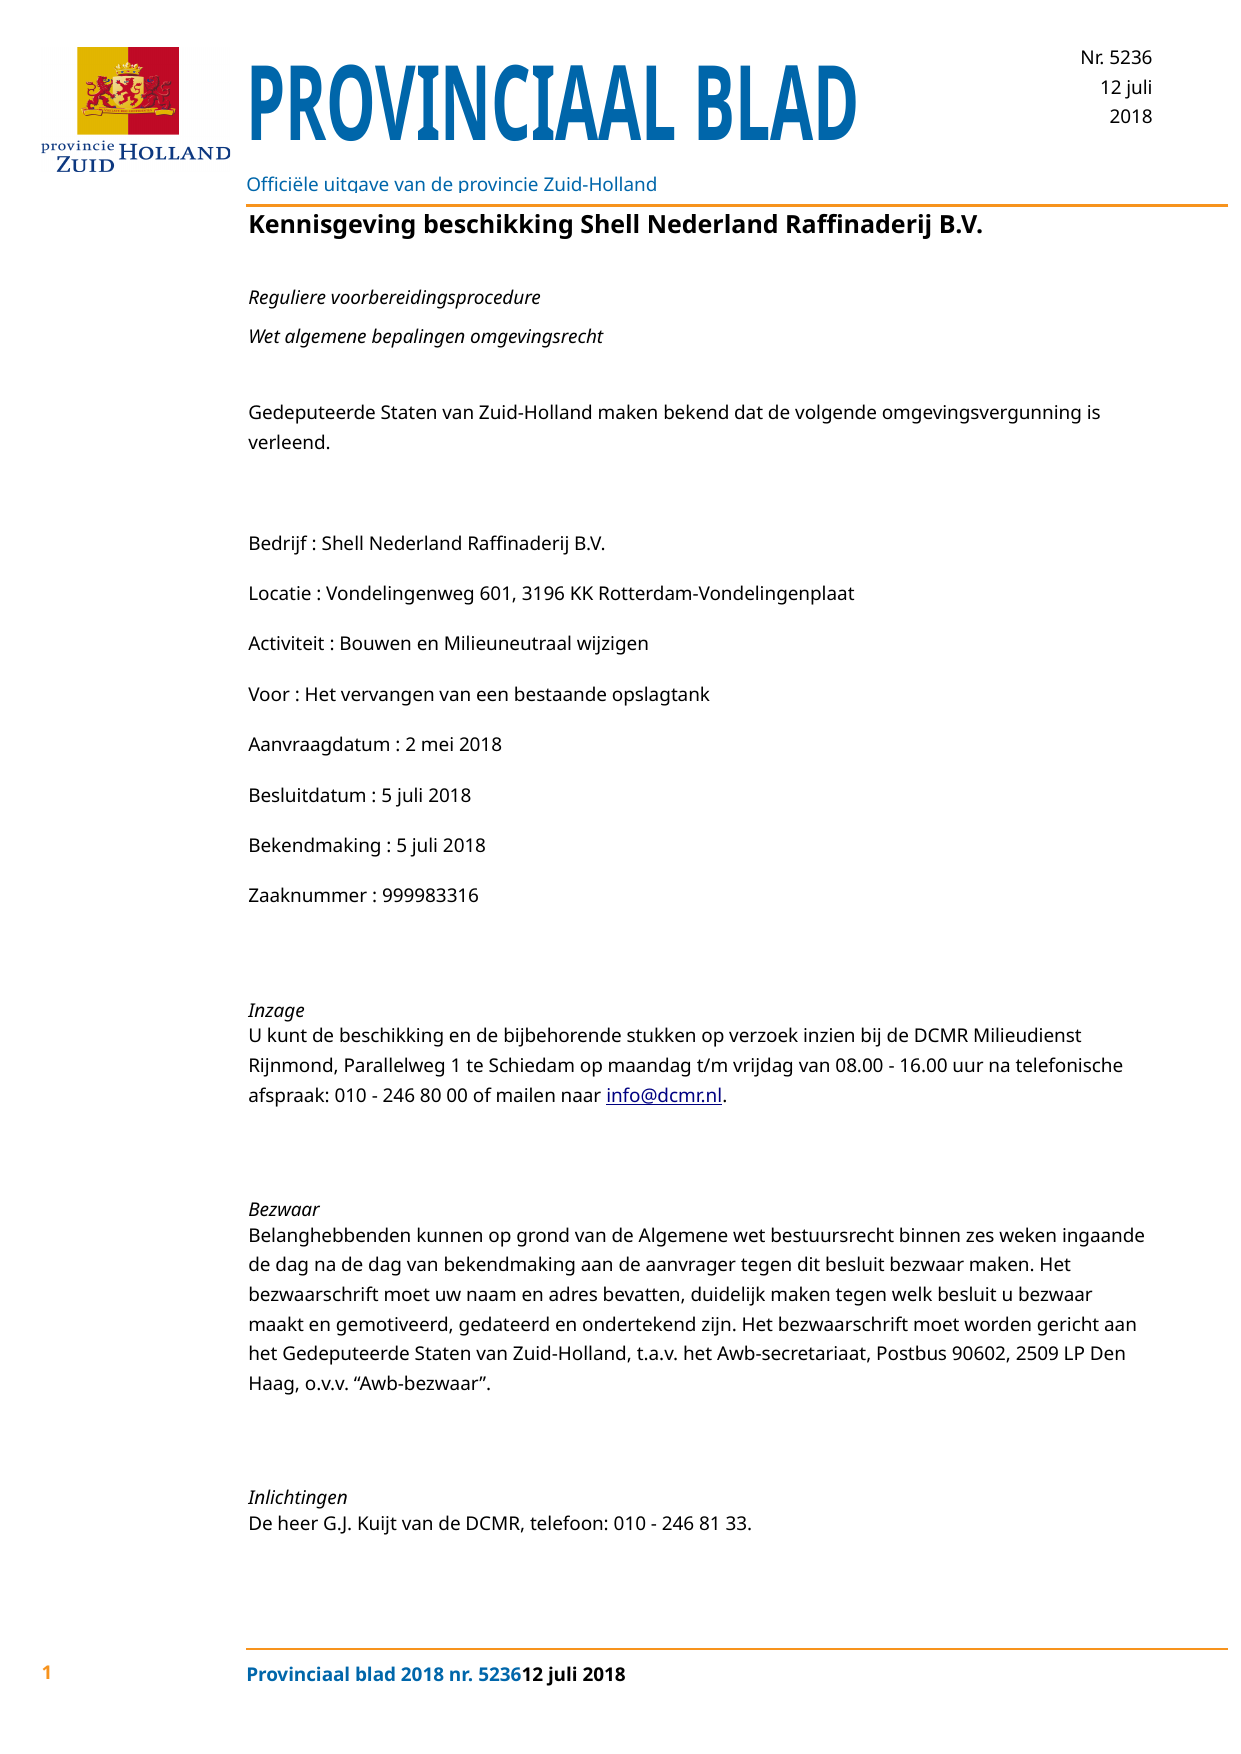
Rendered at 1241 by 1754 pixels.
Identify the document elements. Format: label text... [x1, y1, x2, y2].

text Kennisgeving beschikking Shell Nederland Raffinaderij B.V. [248, 207, 1152, 241]
text Inlichtingen [248, 1484, 1152, 1510]
text Reguliere voorbereidingsprocedure [248, 284, 1152, 309]
text Activiteit : Bouwen en Milieuneutraal wijzigen [248, 631, 1152, 656]
text Wet algemene bepalingen omgevingsrecht [248, 323, 1152, 349]
text Belanghebbenden kunnen op grond van de Algemene wet bestuursrecht binnen zes weken ingaande de dag na de dag van bekendmaking aan de aanvrager tegen dit besluit bezwaar maken. Het bezwaarschrift moet uw naam en adres bevatten, duidelijk maken tegen welk besluit u bezwaar maakt en gemotiveerd, gedateerd en ondertekend zijn. Het bezwaarschrift moet worden gericht aan het Gedeputeerde Staten van Zuid-Holland, t.a.v. het Awb-secretariaat, Postbus 90602, 2509 LP Den Haag, o.v.v. “Awb-bezwaar”. [248, 1222, 1152, 1396]
text Bezwaar [248, 1196, 1152, 1222]
text Voor : Het vervangen van een bestaande opslagtank [248, 681, 1152, 707]
text De heer G.J. Kuijt van de DCMR, telefoon: 010 - 246 81 33. [248, 1510, 1152, 1536]
text Gedeputeerde Staten van Zuid-Holland maken bekend dat de volgende omgevingsvergunning is verleend. [248, 399, 1152, 454]
text Bedrijf : Shell Nederland Raffinaderij B.V. [248, 530, 1152, 555]
text Locatie : Vondelingenweg 601, 3196 KK Rotterdam-Vondelingenplaat [248, 580, 1152, 606]
text Zaaknummer : 999983316 [248, 883, 1152, 908]
text Besluitdatum : 5 juli 2018 [248, 782, 1152, 807]
text Aanvraagdatum : 2 mei 2018 [248, 731, 1152, 757]
picture [41, 47, 231, 172]
text Inzage [248, 997, 1152, 1023]
text Bekendmaking : 5 juli 2018 [248, 832, 1152, 858]
text U kunt de beschikking en de bijbehorende stukken op verzoek inzien bij de DCMR Milieudienst Rijnmond, Parallelweg 1 te Schiedam op maandag t/m vrijdag van 08.00 - 16.00 uur na telefonische afspraak: 010 - 246 80 00 of mailen naar info@dcmr.nl. [248, 1023, 1152, 1108]
